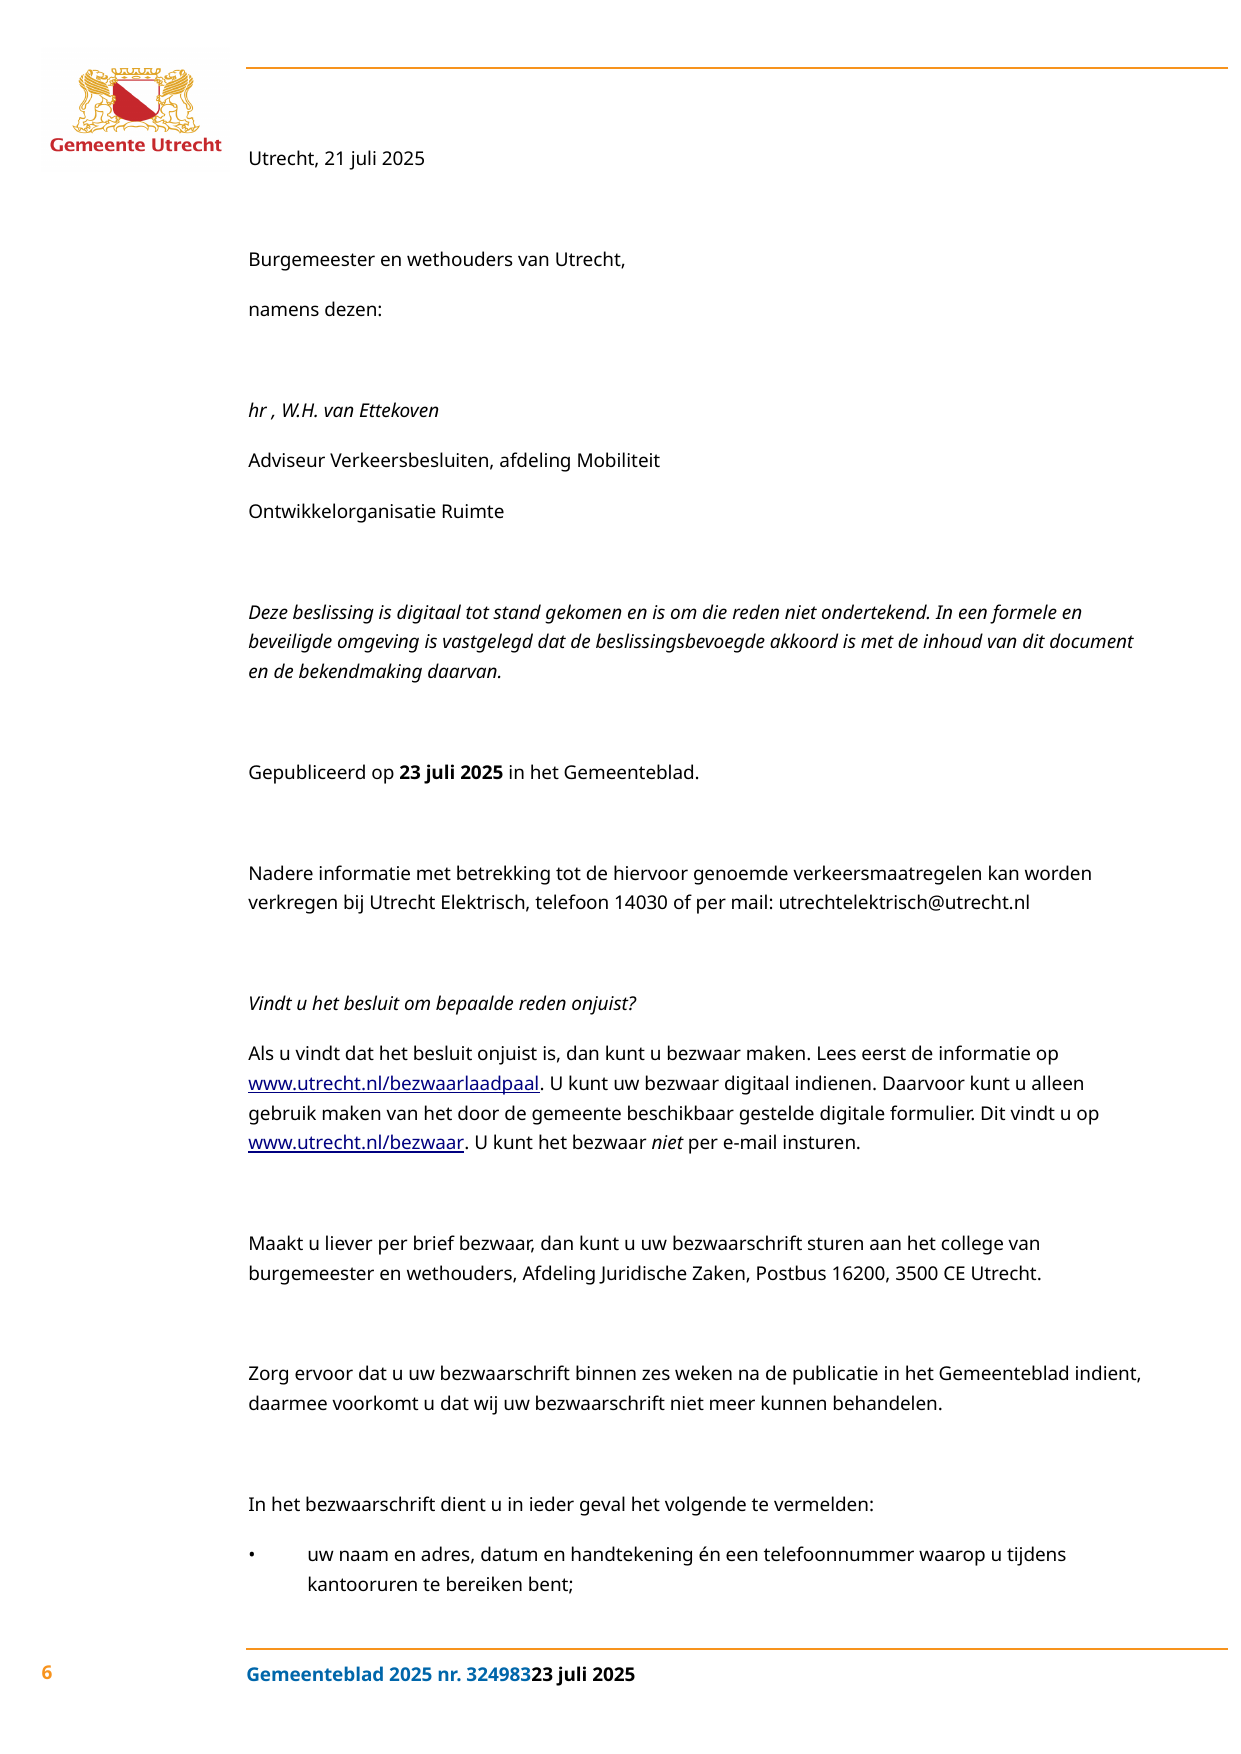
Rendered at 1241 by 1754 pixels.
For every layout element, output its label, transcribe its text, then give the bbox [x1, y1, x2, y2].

text Nadere informatie met betrekking tot de hiervoor genoemde verkeersmaatregelen kan worden verkregen bij Utrecht Elektrisch, telefoon 14030 of per mail: utrechtelektrisch@utrecht.nl [248, 860, 1152, 915]
text Burgemeester en wethouders van Utrecht, [248, 246, 1152, 272]
text In het bezwaarschrift dient u in ieder geval het volgende te vermelden: [248, 1491, 1152, 1517]
text Deze beslissing is digitaal tot stand gekomen en is om die reden niet ondertekend. In een formele en beveiligde omgeving is vastgelegd dat de beslissingsbevoegde akkoord is met de inhoud van dit document en de bekendmaking daarvan. [248, 599, 1152, 684]
text Zorg ervoor dat u uw bezwaarschrift binnen zes weken na de publicatie in het Gemeenteblad indient, daarmee voorkomt u dat wij uw bezwaarschrift niet meer kunnen behandelen. [248, 1361, 1152, 1416]
text Gepubliceerd op 23 juli 2025 in het Gemeenteblad. [248, 759, 1152, 785]
text hr , W.H. van Ettekoven [248, 397, 1152, 423]
text Utrecht, 21 juli 2025 [248, 145, 1152, 171]
text Vindt u het besluit om bepaalde reden onjuist? [248, 990, 1152, 1016]
text Adviseur Verkeersbesluiten, afdeling Mobiliteit [248, 448, 1152, 473]
text Als u vindt dat het besluit onjuist is, dan kunt u bezwaar maken. Lees eerst de informatie op www.utrecht.nl/bezwaarlaadpaal. U kunt uw bezwaar digitaal indienen. Daarvoor kunt u alleen gebruik maken van het door de gemeente beschikbaar gestelde digitale formulier. Dit vindt u op www.utrecht.nl/bezwaar. U kunt het bezwaar niet per e-mail insturen. [248, 1041, 1152, 1155]
text Ontwikkelorganisatie Ruimte [248, 498, 1152, 524]
picture [41, 47, 231, 172]
list uw naam en adres, datum en handtekening én een telefoonnummer waarop u tijdens kantooruren te bereiken bent; [248, 1541, 1152, 1597]
text namens dezen: [248, 296, 1152, 322]
text Maakt u liever per brief bezwaar, dan kunt u uw bezwaarschrift sturen aan het college van burgemeester en wethouders, Afdeling Juridische Zaken, Postbus 16200, 3500 CE Utrecht. [248, 1230, 1152, 1286]
